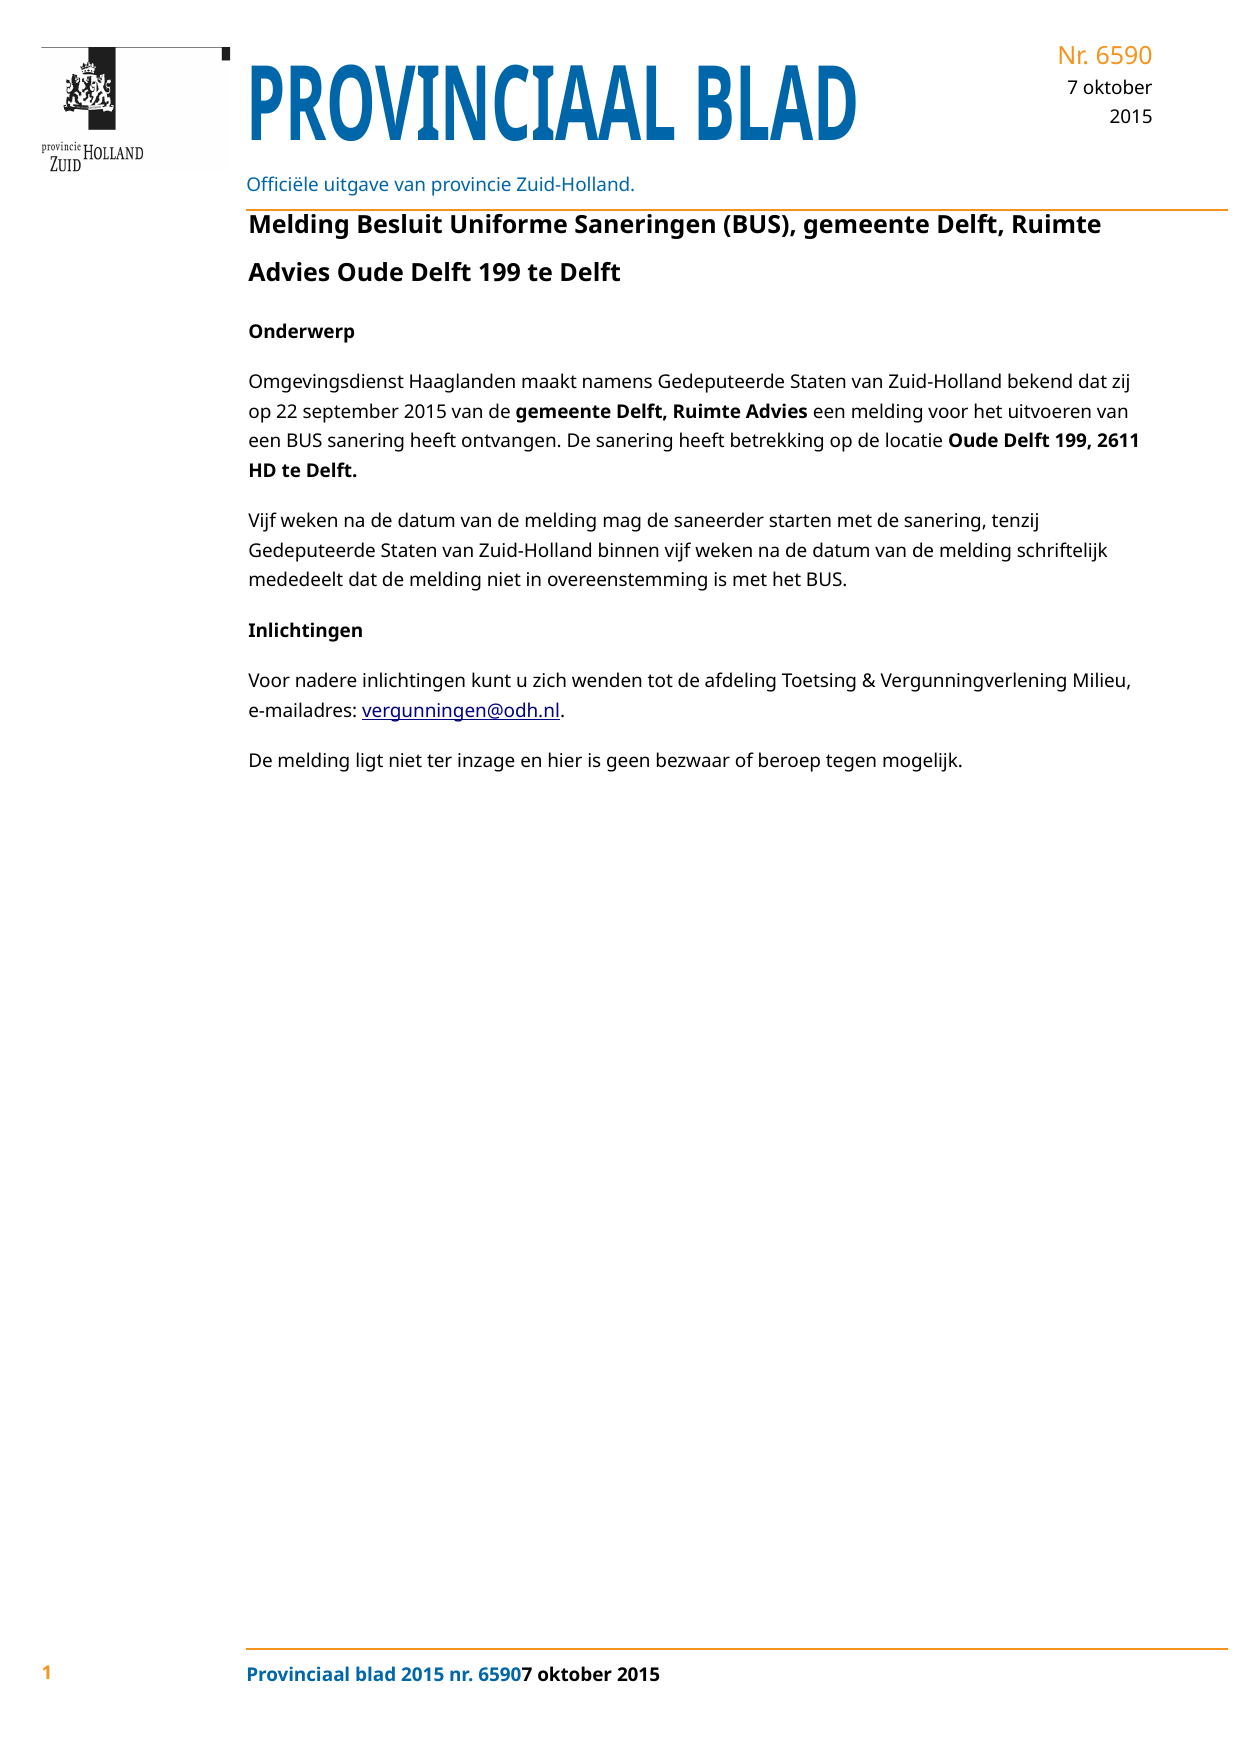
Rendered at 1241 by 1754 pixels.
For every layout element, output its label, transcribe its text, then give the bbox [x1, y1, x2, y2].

text Inlichtingen [248, 617, 1152, 643]
text Melding Besluit Uniforme Saneringen (BUS), gemeente Delft, Ruimte Advies Oude Delft 199 te Delft [248, 211, 1152, 288]
text De melding ligt niet ter inzage en hier is geen bezwaar of beroep tegen mogelijk. [248, 747, 1152, 773]
picture [41, 47, 231, 172]
text Onderwerp [248, 318, 1152, 344]
text Omgevingsdienst Haaglanden maakt namens Gedeputeerde Staten van Zuid-Holland bekend dat zij op 22 september 2015 van de gemeente Delft, Ruimte Advies een melding voor het uitvoeren van een BUS sanering heeft ontvangen. De sanering heeft betrekking op de locatie Oude Delft 199, 2611 HD te Delft. [248, 368, 1152, 483]
text Vijf weken na de datum van de melding mag de saneerder starten met de sanering, tenzij Gedeputeerde Staten van Zuid-Holland binnen vijf weken na de datum van de melding schriftelijk mededeelt dat de melding niet in overeenstemming is met het BUS. [248, 507, 1152, 592]
text Voor nadere inlichtingen kunt u zich wenden tot de afdeling Toetsing & Vergunningverlening Milieu, e-mailadres: vergunningen@odh.nl. [248, 667, 1152, 723]
